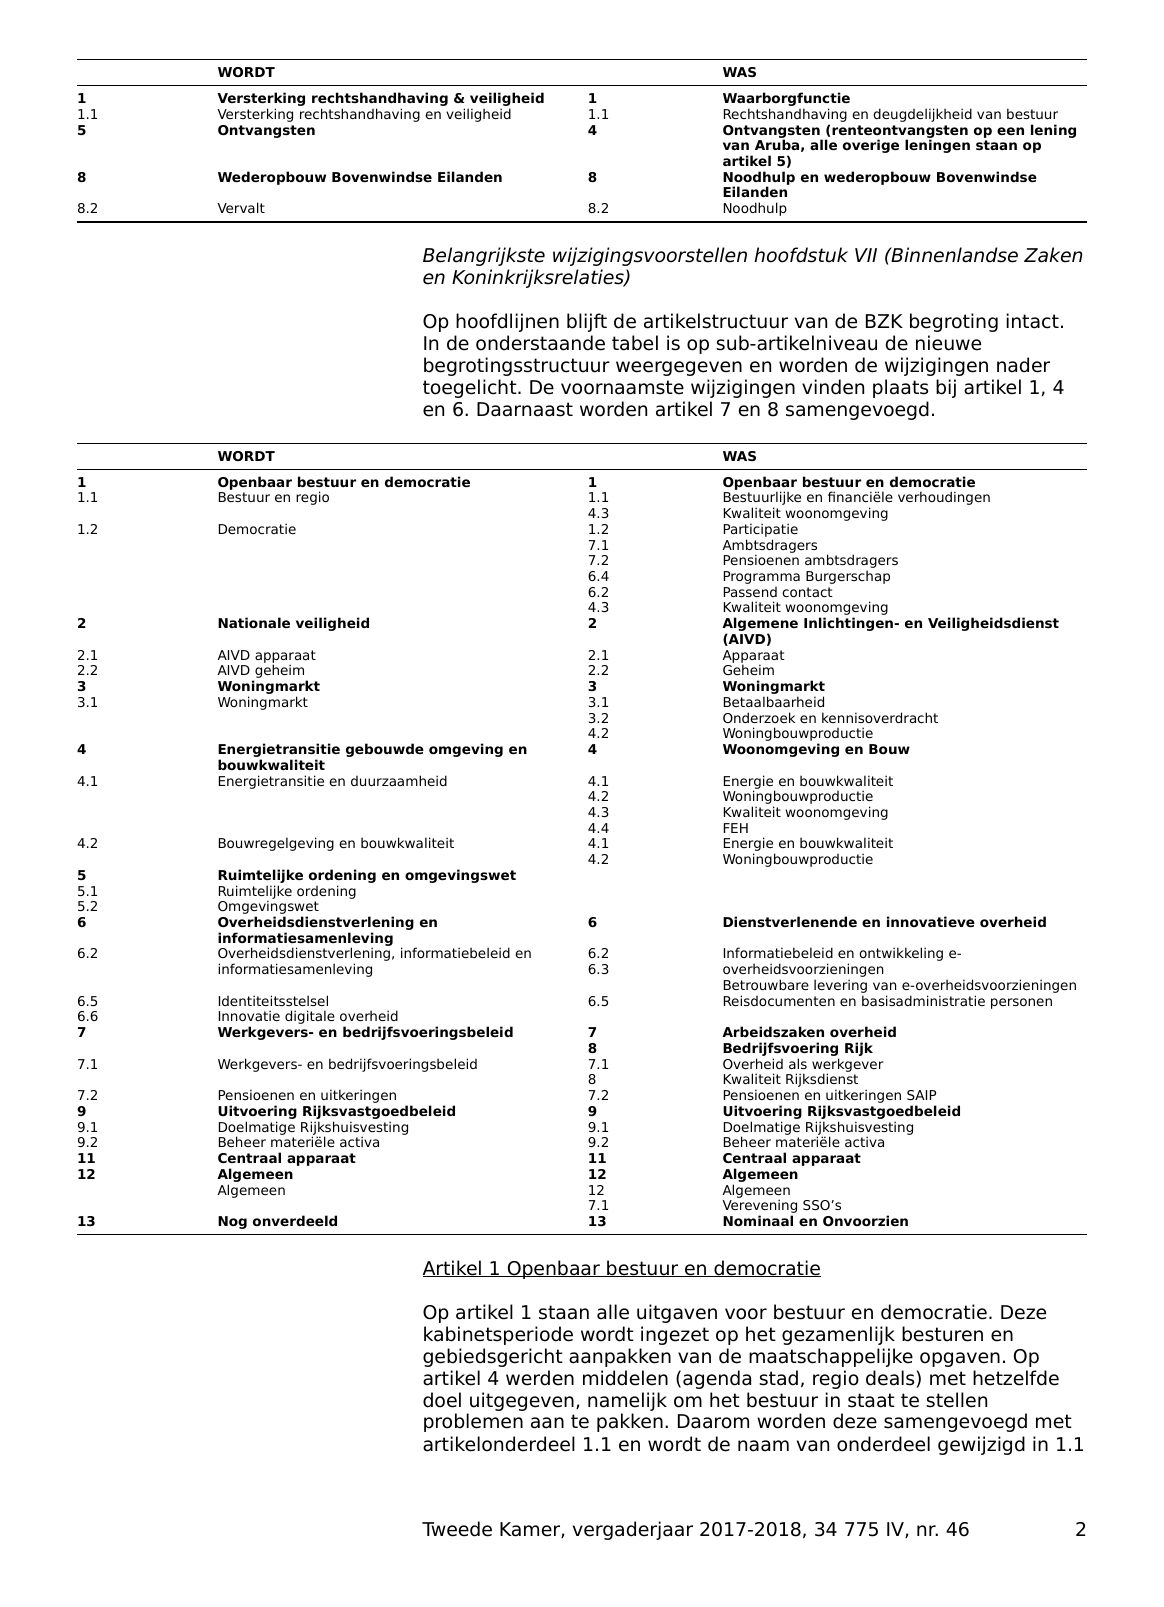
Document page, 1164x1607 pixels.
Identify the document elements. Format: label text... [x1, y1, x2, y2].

table_cell 6.2 [77, 946, 211, 993]
table_cell 3.1 [77, 695, 211, 742]
table_cell 2.2 [77, 663, 211, 679]
table_cell 1.2 [77, 522, 211, 616]
table_cell Bestuurlijke en financiële verhoudingen Kwaliteit woonomgeving [716, 490, 1087, 522]
table_header WORDT [211, 60, 582, 85]
table_cell Uitvoering Rijksvastgoedbeleid [716, 1104, 1087, 1119]
table_cell Energietransitie gebouwde omgeving en bouwkwaliteit [211, 742, 582, 773]
table_cell 1 [77, 86, 211, 107]
table_cell 8 [77, 170, 211, 201]
table_cell Werkgevers- en bedrijfsvoeringsbeleid [211, 1025, 582, 1056]
table_cell 6.5 [582, 994, 716, 1009]
table_cell Beheer materiële activa [716, 1135, 1087, 1151]
table_cell [716, 1009, 1087, 1025]
table_cell 1 [77, 470, 211, 490]
table_cell Geheim [716, 663, 1087, 679]
table_cell 1.1 4.3 [582, 490, 716, 522]
table_cell 12 [582, 1167, 716, 1182]
table_cell Apparaat [716, 648, 1087, 663]
table_cell 6.5 [77, 994, 211, 1009]
table_cell Ontvangsten (renteontvangsten op een lening van Aruba, alle overige leningen staan op artikel 5) [716, 123, 1087, 169]
table_cell 4.1 [77, 773, 211, 836]
table_cell Centraal apparaat [211, 1151, 582, 1167]
table_cell 3 [77, 679, 211, 695]
table_cell 1.1 [77, 107, 211, 122]
table_header WAS [716, 444, 1087, 469]
table_header WAS [716, 60, 1087, 85]
table_cell Algemeen [211, 1182, 582, 1214]
table_cell 4 [582, 742, 716, 773]
table_cell 6.2 6.3 [582, 946, 716, 993]
table_cell 5 [77, 868, 211, 883]
table_cell Overheidsdienstverlening en informatiesamenleving [211, 915, 582, 946]
table_cell AIVD apparaat [211, 648, 582, 663]
table_cell 7.2 [77, 1088, 211, 1104]
table_cell 9.2 [77, 1135, 211, 1151]
table_cell 2.2 [582, 663, 716, 679]
table_cell 3.1 3.2 4.2 [582, 695, 716, 742]
table_cell Wederopbouw Bovenwindse Eilanden [211, 170, 582, 201]
table_cell Versterking rechtshandhaving & veiligheid [211, 86, 582, 107]
table_cell [716, 884, 1087, 899]
table_cell Pensioenen en uitkeringen SAIP [716, 1088, 1087, 1104]
table_cell Energietransitie en duurzaamheid [211, 773, 582, 836]
table_cell 1 [582, 470, 716, 490]
table_cell [77, 1182, 211, 1214]
table_cell [716, 868, 1087, 883]
table_cell 4.1 4.2 [582, 836, 716, 868]
table_cell [582, 1009, 716, 1025]
table_cell Innovatie digitale overheid [211, 1009, 582, 1025]
table_cell Bestuur en regio [211, 490, 582, 522]
table_cell 4 [582, 123, 716, 169]
table_cell Woningmarkt [211, 679, 582, 695]
table_cell Ontvangsten [211, 123, 582, 169]
table_cell 6.6 [77, 1009, 211, 1025]
table_header [77, 444, 211, 469]
table_cell 2.1 [582, 648, 716, 663]
table_cell 5 [77, 123, 211, 169]
table_header WORDT [211, 444, 582, 469]
table_cell 8 [582, 170, 716, 201]
table_cell 13 [77, 1214, 211, 1234]
table_cell 3 [582, 679, 716, 695]
table_cell 9.1 [582, 1119, 716, 1135]
text Op artikel 1 staan alle uitgaven voor bestuur en democratie. Deze kabinetsperiode wordt ingezet op het gezamenlijk besturen en gebiedsgericht aanpakken van de maatschappelijke opgaven. Op artikel 4 werden middelen (agenda stad, regio deals) met hetzelfde doel uitgegeven, namelijk om het bestuur in staat te stellen problemen aan te pakken. Daarom worden deze samengevoegd met artikelonderdeel 1.1 en wordt de naam van onderdeel gewijzigd in 1.1 [422, 1302, 1087, 1455]
table_cell Openbaar bestuur en democratie [716, 470, 1087, 490]
table_cell 7.1 8 [582, 1056, 716, 1088]
table_cell Algemeen [211, 1167, 582, 1182]
table_cell Energie en bouwkwaliteit Woningbouwproductie Kwaliteit woonomgeving FEH [716, 773, 1087, 836]
table_header [77, 60, 211, 85]
table_cell 9 [77, 1104, 211, 1119]
table_cell 9.1 [77, 1119, 211, 1135]
table_cell Energie en bouwkwaliteit Woningbouwproductie [716, 836, 1087, 868]
table_cell Identiteitsstelsel [211, 994, 582, 1009]
table_cell Omgevingswet [211, 899, 582, 915]
table_cell Doelmatige Rijkshuisvesting [716, 1119, 1087, 1135]
table_cell 2.1 [77, 648, 211, 663]
table_cell 12 7.1 [582, 1182, 716, 1214]
table_cell Ruimtelijke ordening en omgevingswet [211, 868, 582, 883]
table_cell Overheidsdienstverlening, informatiebeleid en informatiesamenleving [211, 946, 582, 993]
table_cell 4.1 4.2 4.3 4.4 [582, 773, 716, 836]
table_cell [716, 899, 1087, 915]
table_cell 5.2 [77, 899, 211, 915]
table_header [582, 444, 716, 469]
table_cell Algemeen [716, 1167, 1087, 1182]
table_header [582, 60, 716, 85]
table_cell 6 [77, 915, 211, 946]
table_cell 7 [77, 1025, 211, 1056]
table_cell Werkgevers- en bedrijfsvoeringsbeleid [211, 1056, 582, 1088]
text Op hoofdlijnen blijft de artikelstructuur van de BZK begroting intact. In de onderstaande tabel is op sub-artikelniveau de nieuwe begrotingsstructuur weergegeven en worden de wijzigingen nader toegelicht. De voornaamste wijzigingen vinden plaats bij artikel 1, 4 en 6. Daarnaast worden artikel 7 en 8 samengevoegd. [422, 311, 1087, 421]
table_cell Algemene Inlichtingen- en Veiligheidsdienst (AIVD) [716, 616, 1087, 647]
table_cell Openbaar bestuur en democratie [211, 470, 582, 490]
table_cell 11 [77, 1151, 211, 1167]
table_cell Rechtshandhaving en deugdelijkheid van bestuur [716, 107, 1087, 122]
table_cell Nog onverdeeld [211, 1214, 582, 1234]
table_cell 2 [582, 616, 716, 647]
table_cell Beheer materiële activa [211, 1135, 582, 1151]
table_cell Noodhulp [716, 201, 1087, 221]
table_cell 7.2 [582, 1088, 716, 1104]
table_cell 7.1 [77, 1056, 211, 1088]
table_cell 6 [582, 915, 716, 946]
table_cell [582, 868, 716, 883]
table_cell Informatiebeleid en ontwikkeling e-overheidsvoorzieningen Betrouwbare levering van e-overheidsvoorzieningen [716, 946, 1087, 993]
table_cell 4.2 [77, 836, 211, 868]
table_cell Ruimtelijke ordening [211, 884, 582, 899]
table_cell Noodhulp en wederopbouw Bovenwindse Eilanden [716, 170, 1087, 201]
table_cell 5.1 [77, 884, 211, 899]
table_cell 1 [582, 86, 716, 107]
table_cell 9.2 [582, 1135, 716, 1151]
table_cell AIVD geheim [211, 663, 582, 679]
table_cell Nominaal en Onvoorzien [716, 1214, 1087, 1234]
table_cell Participatie Ambtsdragers Pensioenen ambtsdragers Programma Burgerschap Passend contact Kwaliteit woonomgeving [716, 522, 1087, 616]
table_cell 13 [582, 1214, 716, 1234]
table_cell Reisdocumenten en basisadministratie personen [716, 994, 1087, 1009]
table_cell [582, 899, 716, 915]
table_cell 11 [582, 1151, 716, 1167]
table_cell Nationale veiligheid [211, 616, 582, 647]
table_cell 1.1 [77, 490, 211, 522]
table_cell Dienstverlenende en innovatieve overheid [716, 915, 1087, 946]
table_cell Democratie [211, 522, 582, 616]
table_cell Centraal apparaat [716, 1151, 1087, 1167]
table_cell Woningmarkt [211, 695, 582, 742]
table_cell 1.2 7.1 7.2 6.4 6.2 4.3 [582, 522, 716, 616]
table_cell 8.2 [582, 201, 716, 221]
table_cell 4 [77, 742, 211, 773]
table_cell 12 [77, 1167, 211, 1182]
table_cell Woonomgeving en Bouw [716, 742, 1087, 773]
table_cell Uitvoering Rijksvastgoedbeleid [211, 1104, 582, 1119]
table_cell Algemeen Verevening SSO’s [716, 1182, 1087, 1214]
table_cell Arbeidszaken overheid Bedrijfsvoering Rijk [716, 1025, 1087, 1056]
table_cell 7 8 [582, 1025, 716, 1056]
table_cell Woningmarkt [716, 679, 1087, 695]
subtitle Artikel 1 Openbaar bestuur en democratie [422, 1257, 1087, 1279]
table_cell Waarborgfunctie [716, 86, 1087, 107]
table_cell Betaalbaarheid Onderzoek en kennisoverdracht Woningbouwproductie [716, 695, 1087, 742]
table_cell 8.2 [77, 201, 211, 221]
table_cell 9 [582, 1104, 716, 1119]
table_cell Pensioenen en uitkeringen [211, 1088, 582, 1104]
table_cell [582, 884, 716, 899]
table_cell Bouwregelgeving en bouwkwaliteit [211, 836, 582, 868]
subtitle Belangrijkste wijzigingsvoorstellen hoofdstuk VII (Binnenlandse Zaken en Koninkrijksrelaties) [422, 245, 1087, 289]
table_cell Versterking rechtshandhaving en veiligheid [211, 107, 582, 122]
table_cell Doelmatige Rijkshuisvesting [211, 1119, 582, 1135]
table_cell Vervalt [211, 201, 582, 221]
table_cell Overheid als werkgever Kwaliteit Rijksdienst [716, 1056, 1087, 1088]
table_cell 2 [77, 616, 211, 647]
table_cell 1.1 [582, 107, 716, 122]
